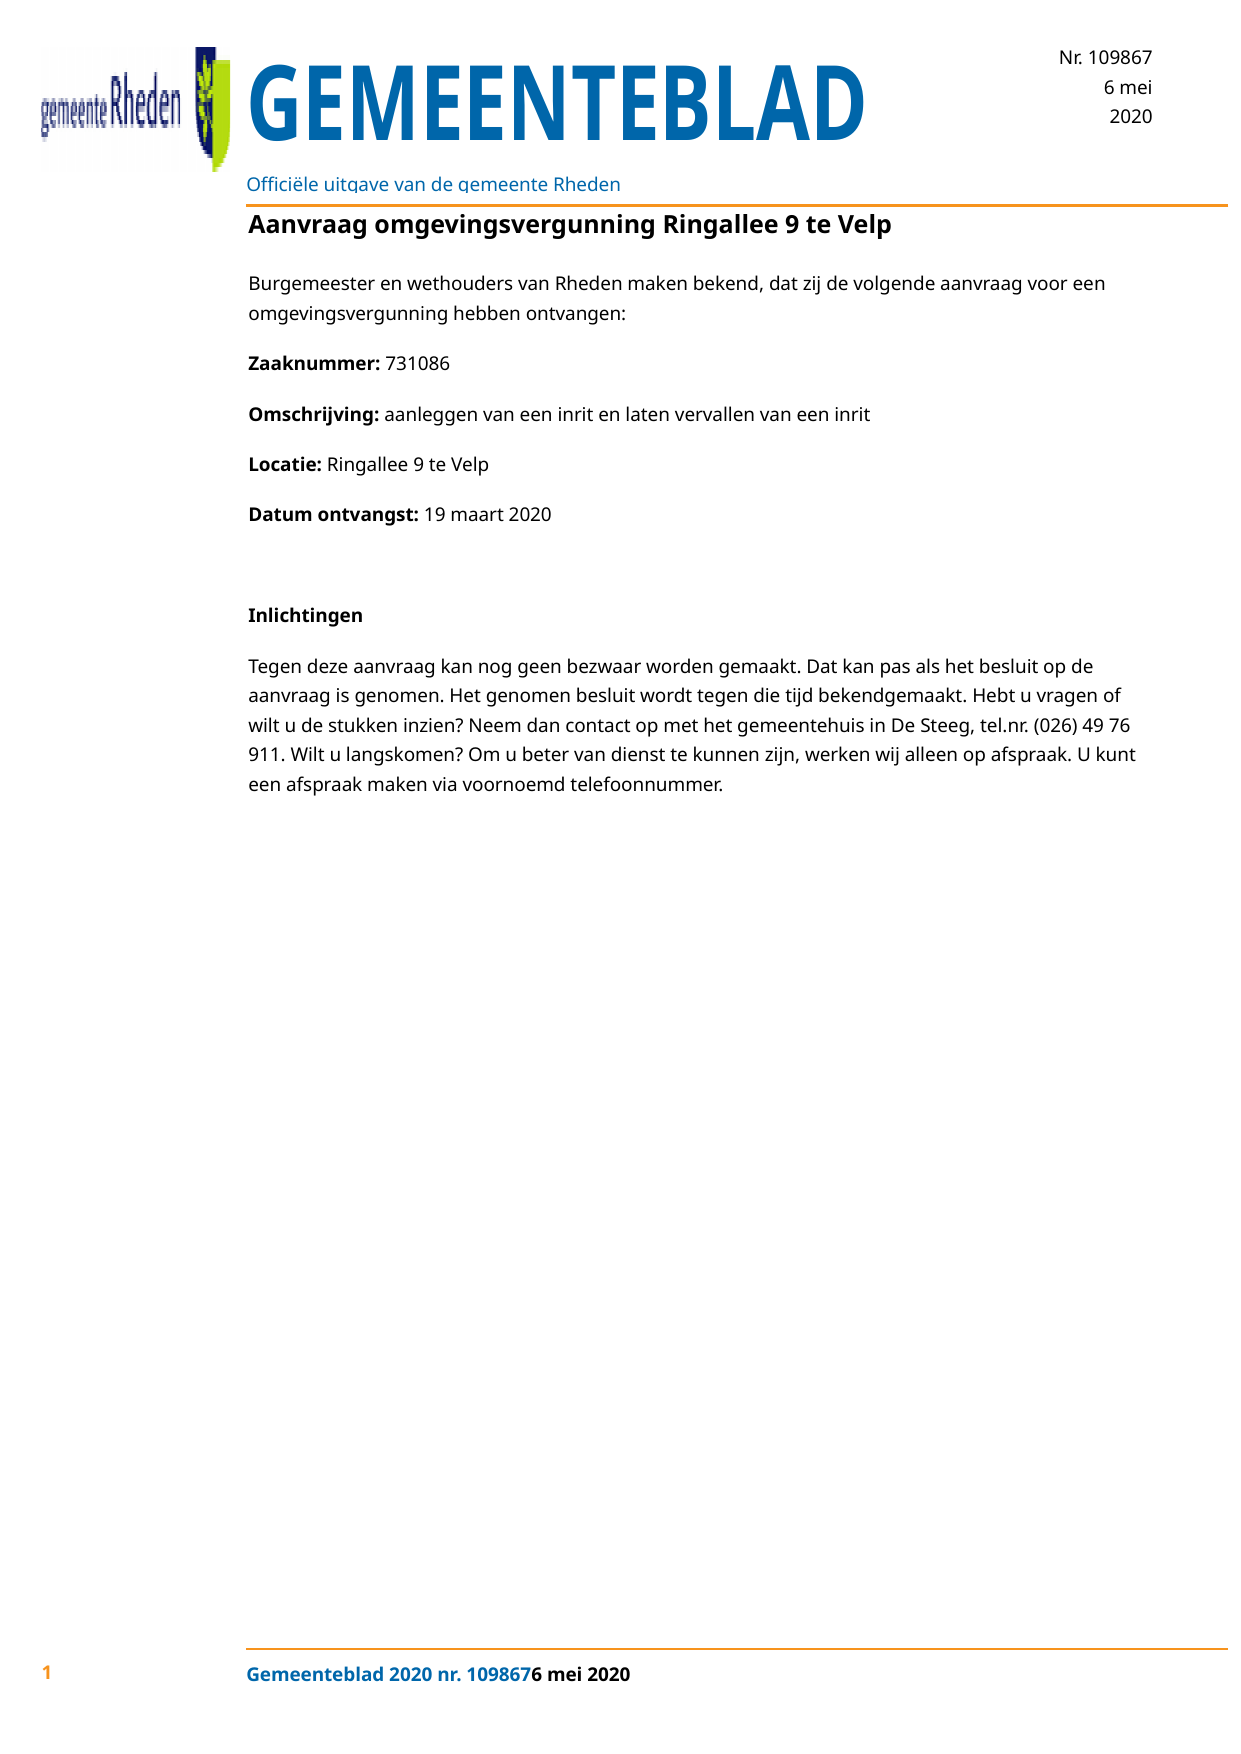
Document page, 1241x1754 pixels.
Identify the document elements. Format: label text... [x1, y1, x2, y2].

picture [41, 47, 231, 172]
text Locatie: Ringallee 9 te Velp [248, 451, 1152, 477]
text Datum ontvangst: 19 maart 2020 [248, 502, 1152, 527]
text Inlichtingen [248, 602, 1152, 628]
text Zaaknummer: 731086 [248, 350, 1152, 376]
text Tegen deze aanvraag kan nog geen bezwaar worden gemaakt. Dat kan pas als het besluit op de aanvraag is genomen. Het genomen besluit wordt tegen die tijd bekendgemaakt. Hebt u vragen of wilt u de stukken inzien? Neem dan contact op met het gemeentehuis in De Steeg, tel.nr. (026) 49 76 911. Wilt u langskomen? Om u beter van dienst te kunnen zijn, werken wij alleen op afspraak. U kunt een afspraak maken via voornoemd telefoonnummer. [248, 653, 1152, 797]
text Burgemeester en wethouders van Rheden maken bekend, dat zij de volgende aanvraag voor een omgevingsvergunning hebben ontvangen: [248, 270, 1152, 326]
text Aanvraag omgevingsvergunning Ringallee 9 te Velp [248, 207, 1152, 241]
text Omschrijving: aanleggen van een inrit en laten vervallen van een inrit [248, 401, 1152, 426]
